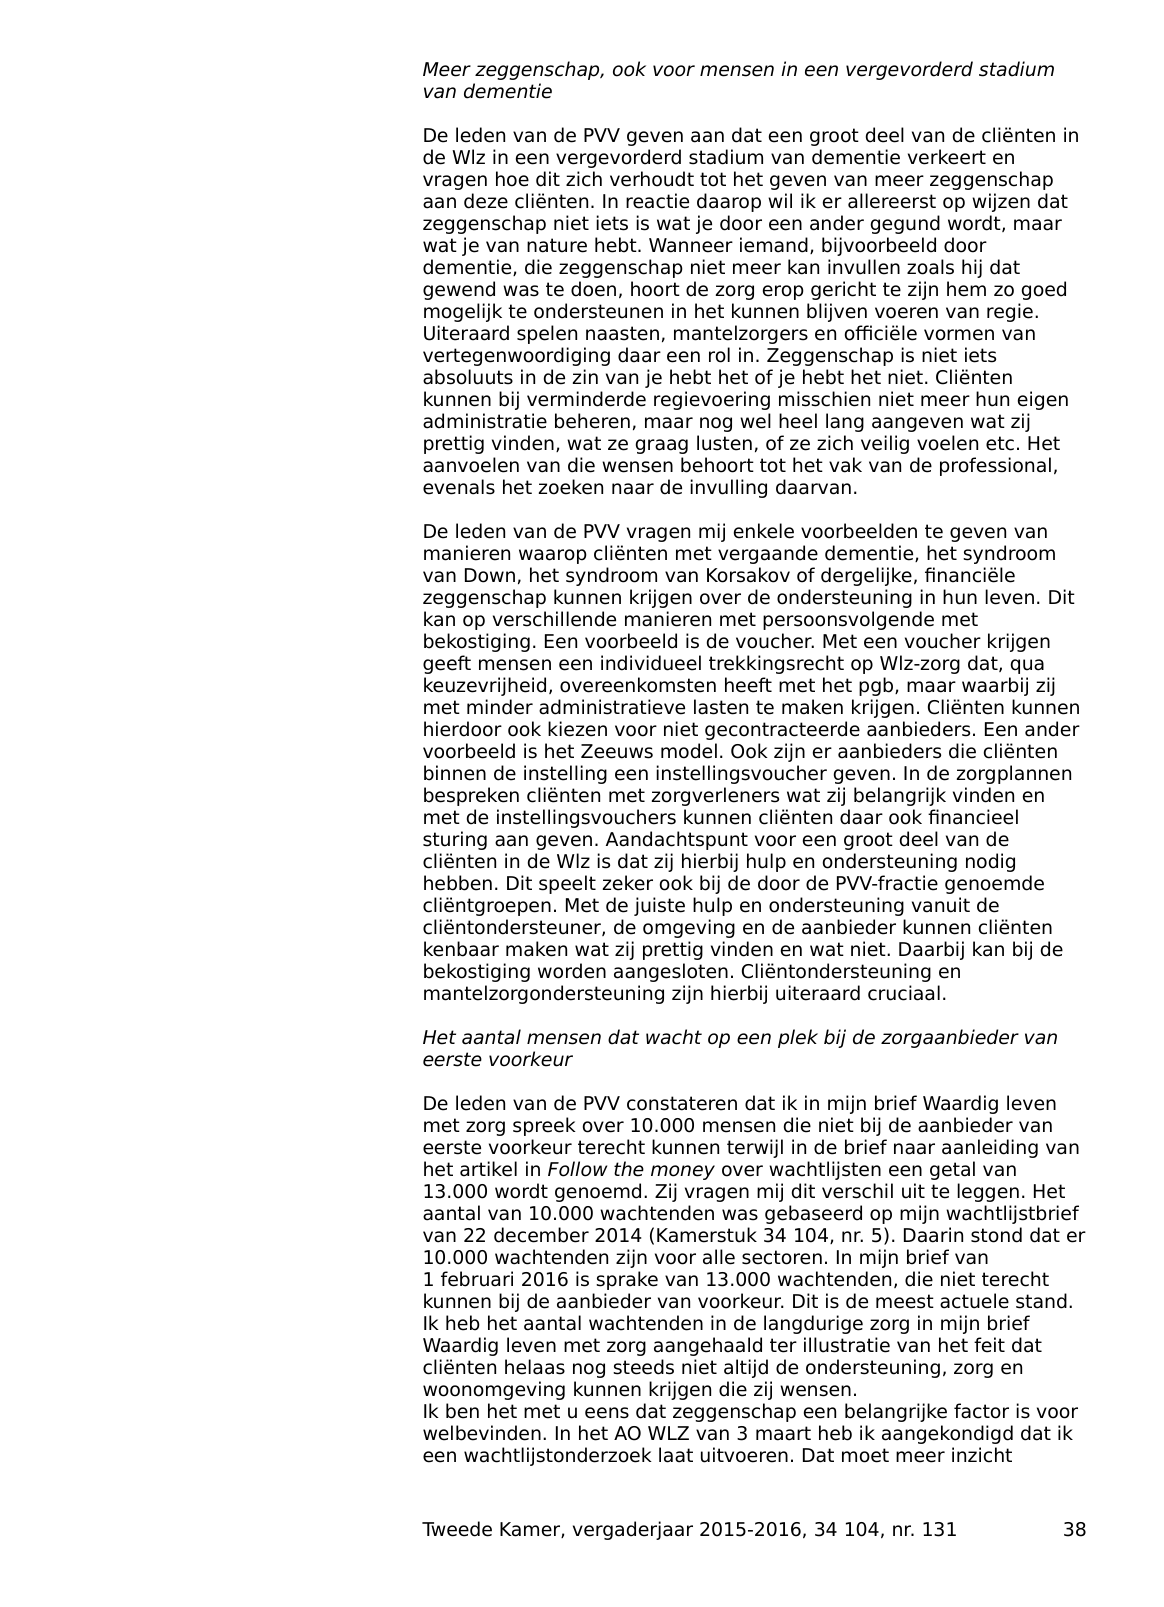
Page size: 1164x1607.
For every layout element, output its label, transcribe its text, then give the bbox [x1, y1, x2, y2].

text De leden van de PVV vragen mij enkele voorbeelden te geven van manieren waarop cliënten met vergaande dementie, het syndroom van Down, het syndroom van Korsakov of dergelijke, financiële zeggenschap kunnen krijgen over de ondersteuning in hun leven. Dit kan op verschillende manieren met persoonsvolgende met bekostiging. Een voorbeeld is de voucher. Met een voucher krijgen geeft mensen een individueel trekkingsrecht op Wlz-zorg dat, qua keuzevrijheid, overeenkomsten heeft met het pgb, maar waarbij zij met minder administratieve lasten te maken krijgen. Cliënten kunnen hierdoor ook kiezen voor niet gecontracteerde aanbieders. Een ander voorbeeld is het Zeeuws model. Ook zijn er aanbieders die cliënten binnen de instelling een instellingsvoucher geven. In de zorgplannen bespreken cliënten met zorgverleners wat zij belangrijk vinden en met de instellingsvouchers kunnen cliënten daar ook financieel sturing aan geven. Aandachtspunt voor een groot deel van de cliënten in de Wlz is dat zij hierbij hulp en ondersteuning nodig hebben. Dit speelt zeker ook bij de door de PVV-fractie genoemde cliëntgroepen. Met de juiste hulp en ondersteuning vanuit de cliëntondersteuner, de omgeving en de aanbieder kunnen cliënten kenbaar maken wat zij prettig vinden en wat niet. Daarbij kan bij de bekostiging worden aangesloten. Cliëntondersteuning en mantelzorgondersteuning zijn hierbij uiteraard cruciaal. [422, 521, 1087, 1004]
subtitle Het aantal mensen dat wacht op een plek bij de zorgaanbieder van eerste voorkeur [422, 1027, 1087, 1071]
text De leden van de PVV geven aan dat een groot deel van de cliënten in de Wlz in een vergevorderd stadium van dementie verkeert en vragen hoe dit zich verhoudt tot het geven van meer zeggenschap aan deze cliënten. In reactie daarop wil ik er allereerst op wijzen dat zeggenschap niet iets is wat je door een ander gegund wordt, maar wat je van nature hebt. Wanneer iemand, bijvoorbeeld door dementie, die zeggenschap niet meer kan invullen zoals hij dat gewend was te doen, hoort de zorg erop gericht te zijn hem zo goed mogelijk te ondersteunen in het kunnen blijven voeren van regie. Uiteraard spelen naasten, mantelzorgers en officiële vormen van vertegenwoordiging daar een rol in. Zeggenschap is niet iets absoluuts in de zin van je hebt het of je hebt het niet. Cliënten kunnen bij verminderde regievoering misschien niet meer hun eigen administratie beheren, maar nog wel heel lang aangeven wat zij prettig vinden, wat ze graag lusten, of ze zich veilig voelen etc. Het aanvoelen van die wensen behoort tot het vak van de professional, evenals het zoeken naar de invulling daarvan. [422, 125, 1087, 499]
text Ik ben het met u eens dat zeggenschap een belangrijke factor is voor welbevinden. In het AO WLZ van 3 maart heb ik aangekondigd dat ik een wachtlijstonderzoek laat uitvoeren. Dat moet meer inzicht [422, 1401, 1087, 1467]
text De leden van de PVV constateren dat ik in mijn brief Waardig leven met zorg spreek over 10.000 mensen die niet bij de aanbieder van eerste voorkeur terecht kunnen terwijl in de brief naar aanleiding van het artikel in Follow the money over wachtlijsten een getal van 13.000 wordt genoemd. Zij vragen mij dit verschil uit te leggen. Het aantal van 10.000 wachtenden was gebaseerd op mijn wachtlijstbrief van 22 december 2014 (Kamerstuk 34 104, nr. 5). Daarin stond dat er 10.000 wachtenden zijn voor alle sectoren. In mijn brief van 1 februari 2016 is sprake van 13.000 wachtenden, die niet terecht kunnen bij de aanbieder van voorkeur. Dit is de meest actuele stand. Ik heb het aantal wachtenden in de langdurige zorg in mijn brief Waardig leven met zorg aangehaald ter illustratie van het feit dat cliënten helaas nog steeds niet altijd de ondersteuning, zorg en woonomgeving kunnen krijgen die zij wensen. [422, 1093, 1087, 1401]
subtitle Meer zeggenschap, ook voor mensen in een vergevorderd stadium van dementie [422, 59, 1087, 103]
